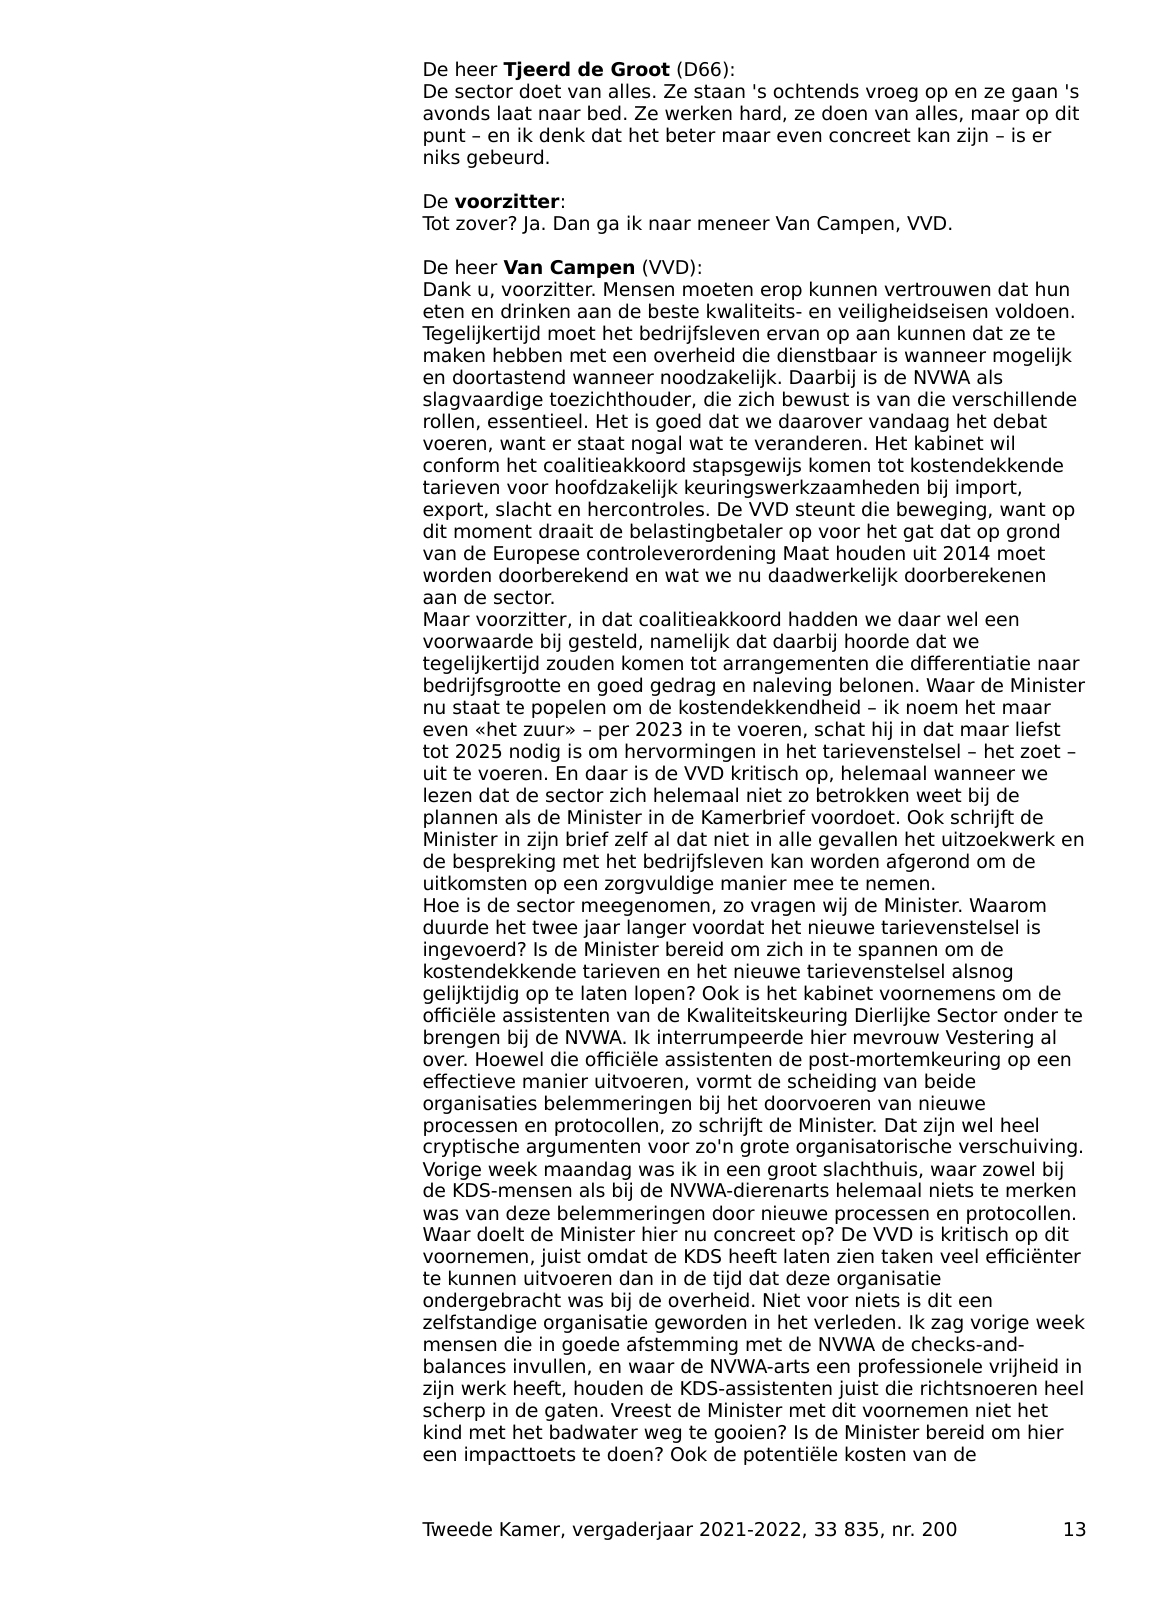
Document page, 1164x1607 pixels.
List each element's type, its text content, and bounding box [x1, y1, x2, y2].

text Dank u, voorzitter. Mensen moeten erop kunnen vertrouwen dat hun eten en drinken aan de beste kwaliteits- en veiligheidseisen voldoen. Tegelijkertijd moet het bedrijfsleven ervan op aan kunnen dat ze te maken hebben met een overheid die dienstbaar is wanneer mogelijk en doortastend wanneer noodzakelijk. Daarbij is de NVWA als slagvaardige toezichthouder, die zich bewust is van die verschillende rollen, essentieel. Het is goed dat we daarover vandaag het debat voeren, want er staat nogal wat te veranderen. Het kabinet wil conform het coalitieakkoord stapsgewijs komen tot kostendekkende tarieven voor hoofdzakelijk keuringswerkzaamheden bij import, export, slacht en hercontroles. De VVD steunt die beweging, want op dit moment draait de belastingbetaler op voor het gat dat op grond van de Europese controleverordening Maat houden uit 2014 moet worden doorberekend en wat we nu daadwerkelijk doorberekenen aan de sector. [422, 279, 1087, 609]
text De heer Van Campen (VVD): [422, 257, 1087, 279]
text Tot zover? Ja. Dan ga ik naar meneer Van Campen, VVD. [422, 213, 1087, 235]
text Maar voorzitter, in dat coalitieakkoord hadden we daar wel een voorwaarde bij gesteld, namelijk dat daarbij hoorde dat we tegelijkertijd zouden komen tot arrangementen die differentiatie naar bedrijfsgrootte en goed gedrag en naleving belonen. Waar de Minister nu staat te popelen om de kostendekkendheid – ik noem het maar even «het zuur» – per 2023 in te voeren, schat hij in dat maar liefst tot 2025 nodig is om hervormingen in het tarievenstelsel – het zoet – uit te voeren. En daar is de VVD kritisch op, helemaal wanneer we lezen dat de sector zich helemaal niet zo betrokken weet bij de plannen als de Minister in de Kamerbrief voordoet. Ook schrijft de Minister in zijn brief zelf al dat niet in alle gevallen het uitzoekwerk en de bespreking met het bedrijfsleven kan worden afgerond om de uitkomsten op een zorgvuldige manier mee te nemen. [422, 609, 1087, 895]
text De sector doet van alles. Ze staan 's ochtends vroeg op en ze gaan 's avonds laat naar bed. Ze werken hard, ze doen van alles, maar op dit punt – en ik denk dat het beter maar even concreet kan zijn – is er niks gebeurd. [422, 81, 1087, 169]
text Vorige week maandag was ik in een groot slachthuis, waar zowel bij de KDS-mensen als bij de NVWA-dierenarts helemaal niets te merken was van deze belemmeringen door nieuwe processen en protocollen. Waar doelt de Minister hier nu concreet op? De VVD is kritisch op dit voornemen, juist omdat de KDS heeft laten zien taken veel efficiënter te kunnen uitvoeren dan in de tijd dat deze organisatie ondergebracht was bij de overheid. Niet voor niets is dit een zelfstandige organisatie geworden in het verleden. Ik zag vorige week mensen die in goede afstemming met de NVWA de checks-and-balances invullen, en waar de NVWA-arts een professionele vrijheid in zijn werk heeft, houden de KDS-assistenten juist die richtsnoeren heel scherp in de gaten. Vreest de Minister met dit voornemen niet het kind met het badwater weg te gooien? Is de Minister bereid om hier een impacttoets te doen? Ook de potentiële kosten van de [422, 1158, 1087, 1466]
text De voorzitter: [422, 191, 1087, 213]
text De heer Tjeerd de Groot (D66): [422, 59, 1087, 81]
text Hoe is de sector meegenomen, zo vragen wij de Minister. Waarom duurde het twee jaar langer voordat het nieuwe tarievenstelsel is ingevoerd? Is de Minister bereid om zich in te spannen om de kostendekkende tarieven en het nieuwe tarievenstelsel alsnog gelijktijdig op te laten lopen? Ook is het kabinet voornemens om de officiële assistenten van de Kwaliteitskeuring Dierlijke Sector onder te brengen bij de NVWA. Ik interrumpeerde hier mevrouw Vestering al over. Hoewel die officiële assistenten de post-mortemkeuring op een effectieve manier uitvoeren, vormt de scheiding van beide organisaties belemmeringen bij het doorvoeren van nieuwe processen en protocollen, zo schrijft de Minister. Dat zijn wel heel cryptische argumenten voor zo'n grote organisatorische verschuiving. [422, 895, 1087, 1158]
